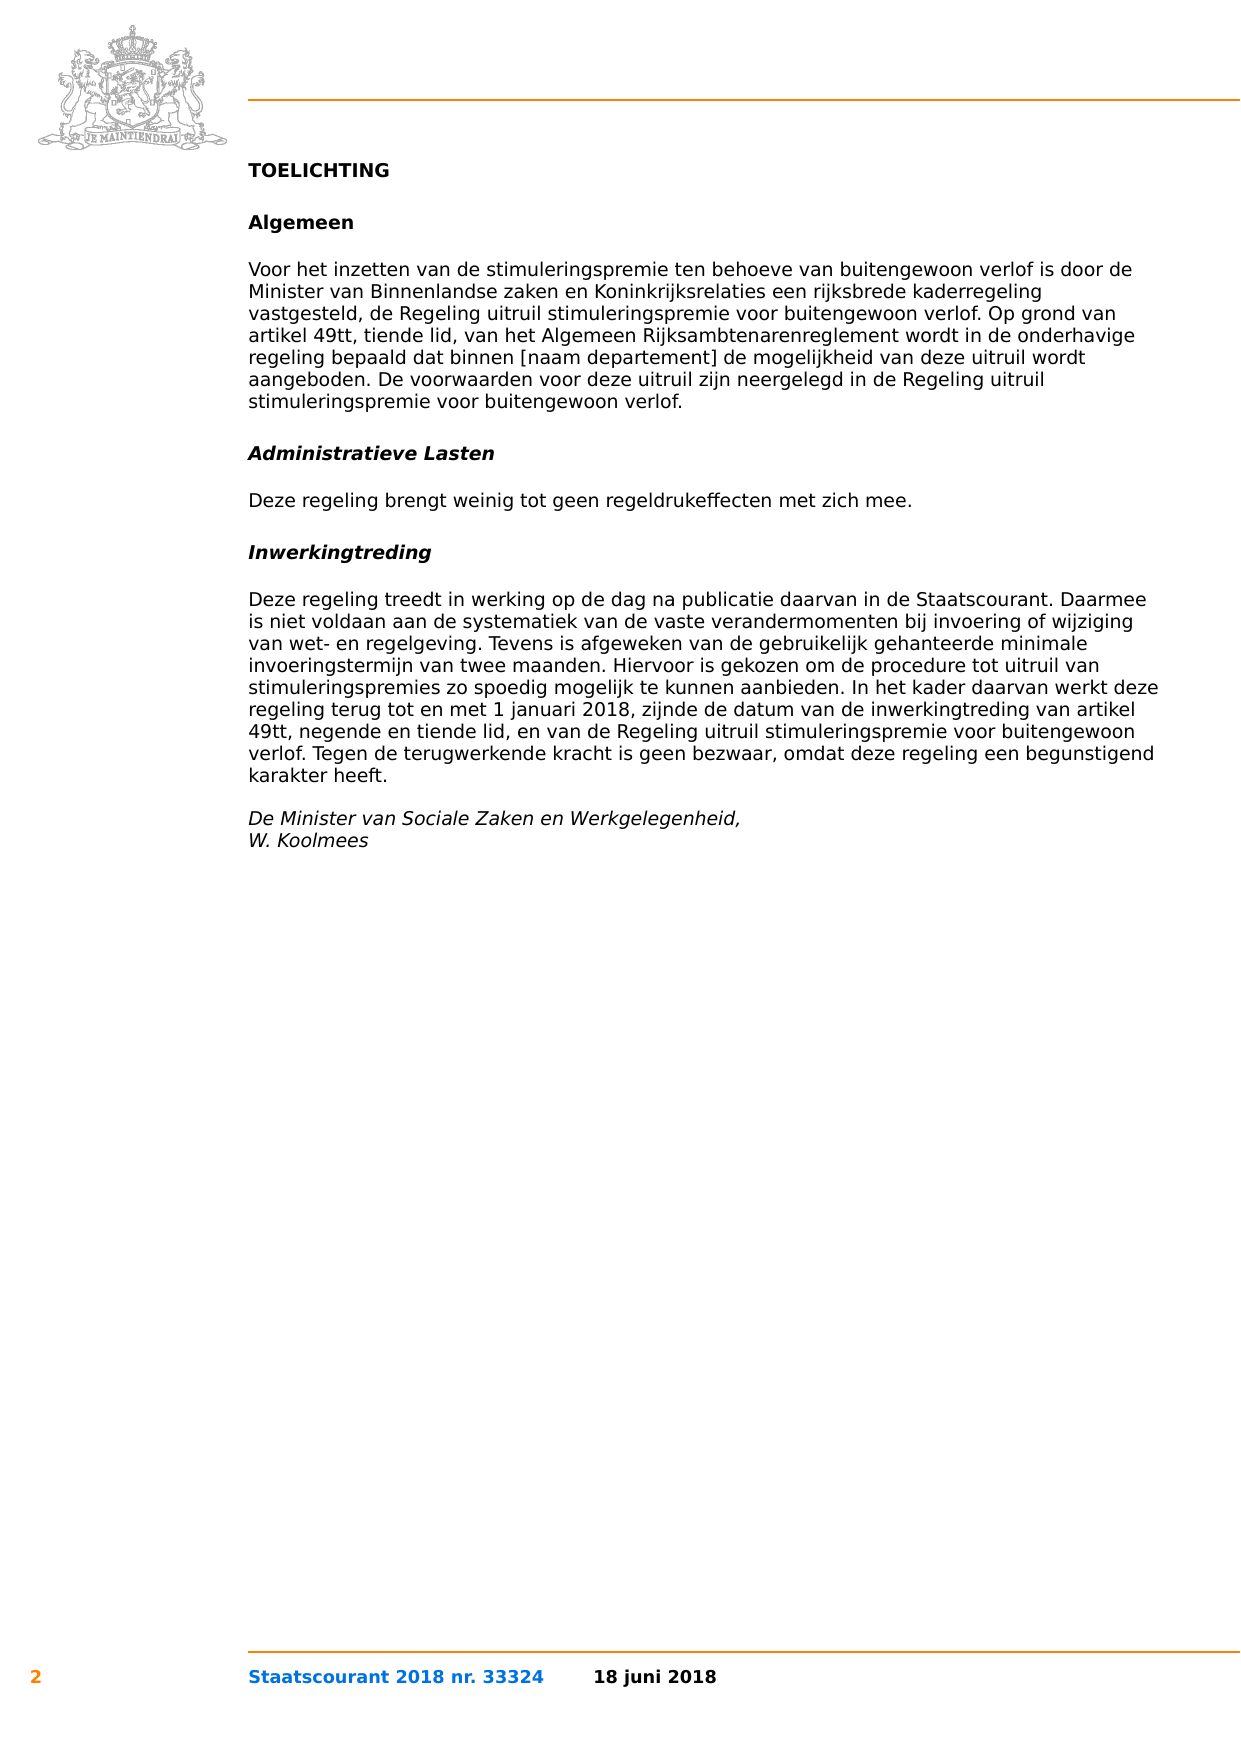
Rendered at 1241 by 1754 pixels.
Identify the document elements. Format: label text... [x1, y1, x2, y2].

text Voor het inzetten van de stimuleringspremie ten behoeve van buitengewoon verlof is door de Minister van Binnenlandse zaken en Koninkrijksrelaties een rijksbrede kaderregeling vastgesteld, de Regeling uitruil stimuleringspremie voor buitengewoon verlof. Op grond van artikel 49tt, tiende lid, van het Algemeen Rijksambtenarenreglement wordt in de onderhavige regeling bepaald dat binnen [naam departement] de mogelijkheid van deze uitruil wordt aangeboden. De voorwaarden voor deze uitruil zijn neergelegd in de Regeling uitruil stimuleringspremie voor buitengewoon verlof. [248, 259, 1163, 413]
text Deze regeling brengt weinig tot geen regeldrukeffecten met zich mee. [248, 490, 1163, 512]
text De Minister van Sociale Zaken en Werkgelegenheid, W. Koolmees [248, 808, 1163, 852]
text Deze regeling treedt in werking op de dag na publicatie daarvan in de Staatscourant. Daarmee is niet voldaan aan de systematiek van de vaste verandermomenten bij invoering of wijziging van wet- en regelgeving. Tevens is afgeweken van de gebruikelijk gehanteerde minimale invoeringstermijn van twee maanden. Hiervoor is gekozen om de procedure tot uitruil van stimuleringspremies zo spoedig mogelijk te kunnen aanbieden. In het kader daarvan werkt deze regeling terug tot en met 1 januari 2018, zijnde de datum van de inwerkingtreding van artikel 49tt, negende en tiende lid, en van de Regeling uitruil stimuleringspremie voor buitengewoon verlof. Tegen de terugwerkende kracht is geen bezwaar, omdat deze regeling een begunstigend karakter heeft. [248, 589, 1163, 786]
subtitle Algemeen [248, 212, 1163, 234]
subtitle Administratieve Lasten [248, 443, 1163, 465]
picture [38, 25, 227, 150]
subtitle TOELICHTING [248, 160, 1163, 182]
subtitle Inwerkingtreding [248, 542, 1163, 564]
